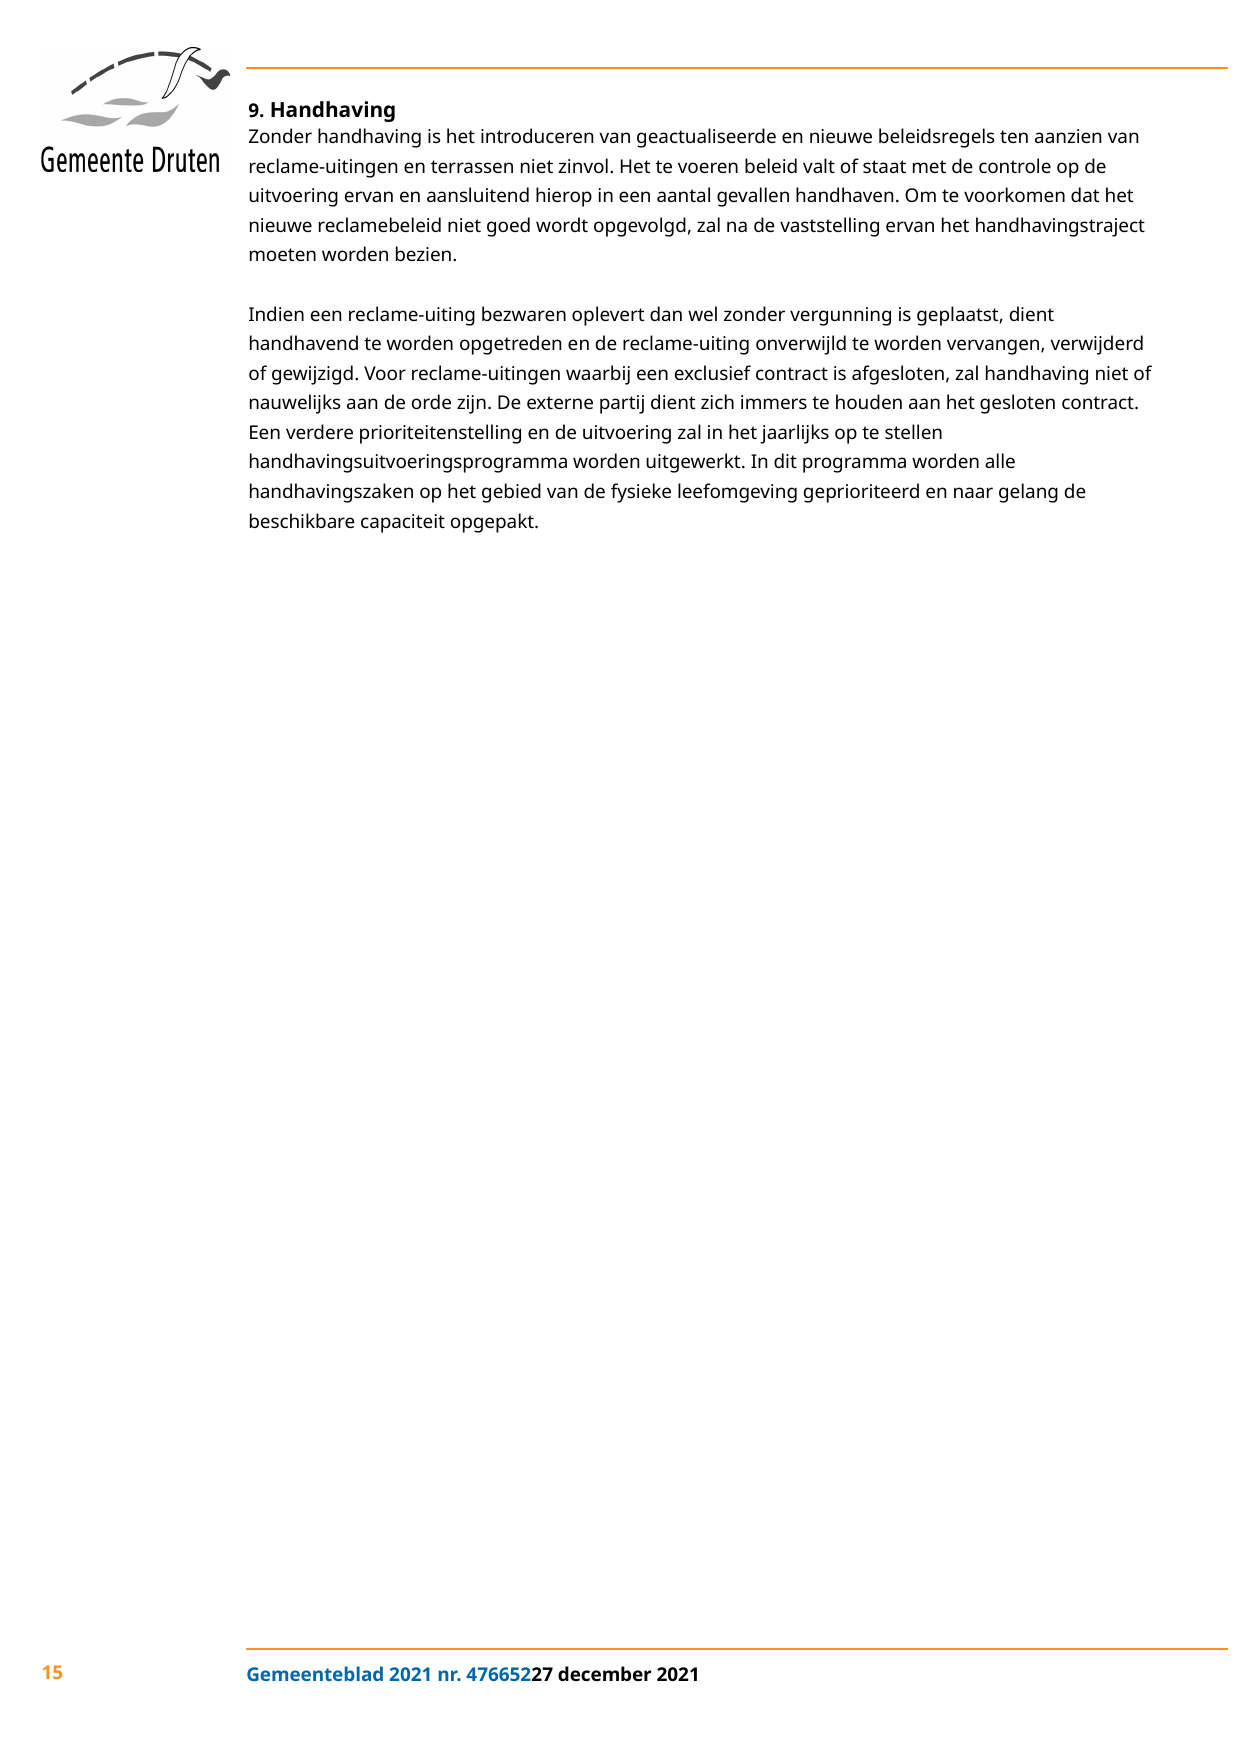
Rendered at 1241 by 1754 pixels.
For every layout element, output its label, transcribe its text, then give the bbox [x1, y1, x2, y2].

picture [41, 47, 231, 172]
text Een verdere prioriteitenstelling en de uitvoering zal in het jaarlijks op te stellen handhavingsuitvoeringsprogramma worden uitgewerkt. In dit programma worden alle handhavingszaken op het gebied van de fysieke leefomgeving geprioriteerd en naar gelang de beschikbare capaciteit opgepakt. [248, 419, 1152, 533]
text Zonder handhaving is het introduceren van geactualiseerde en nieuwe beleidsregels ten aanzien van reclame-uitingen en terrassen niet zinvol. Het te voeren beleid valt of staat met de controle op de uitvoering ervan en aansluitend hierop in een aantal gevallen handhaven. Om te voorkomen dat het nieuwe reclamebeleid niet goed wordt opgevolgd, zal na de vaststelling ervan het handhavingstraject moeten worden bezien. [248, 123, 1152, 267]
text Indien een reclame-uiting bezwaren oplevert dan wel zonder vergunning is geplaatst, dient handhavend te worden opgetreden en de reclame-uiting onverwijld te worden vervangen, verwijderd of gewijzigd. Voor reclame-uitingen waarbij een exclusief contract is afgesloten, zal handhaving niet of nauwelijks aan de orde zijn. De externe partij dient zich immers te houden aan het gesloten contract. [248, 301, 1152, 415]
text 9. Handhaving [248, 95, 1152, 123]
